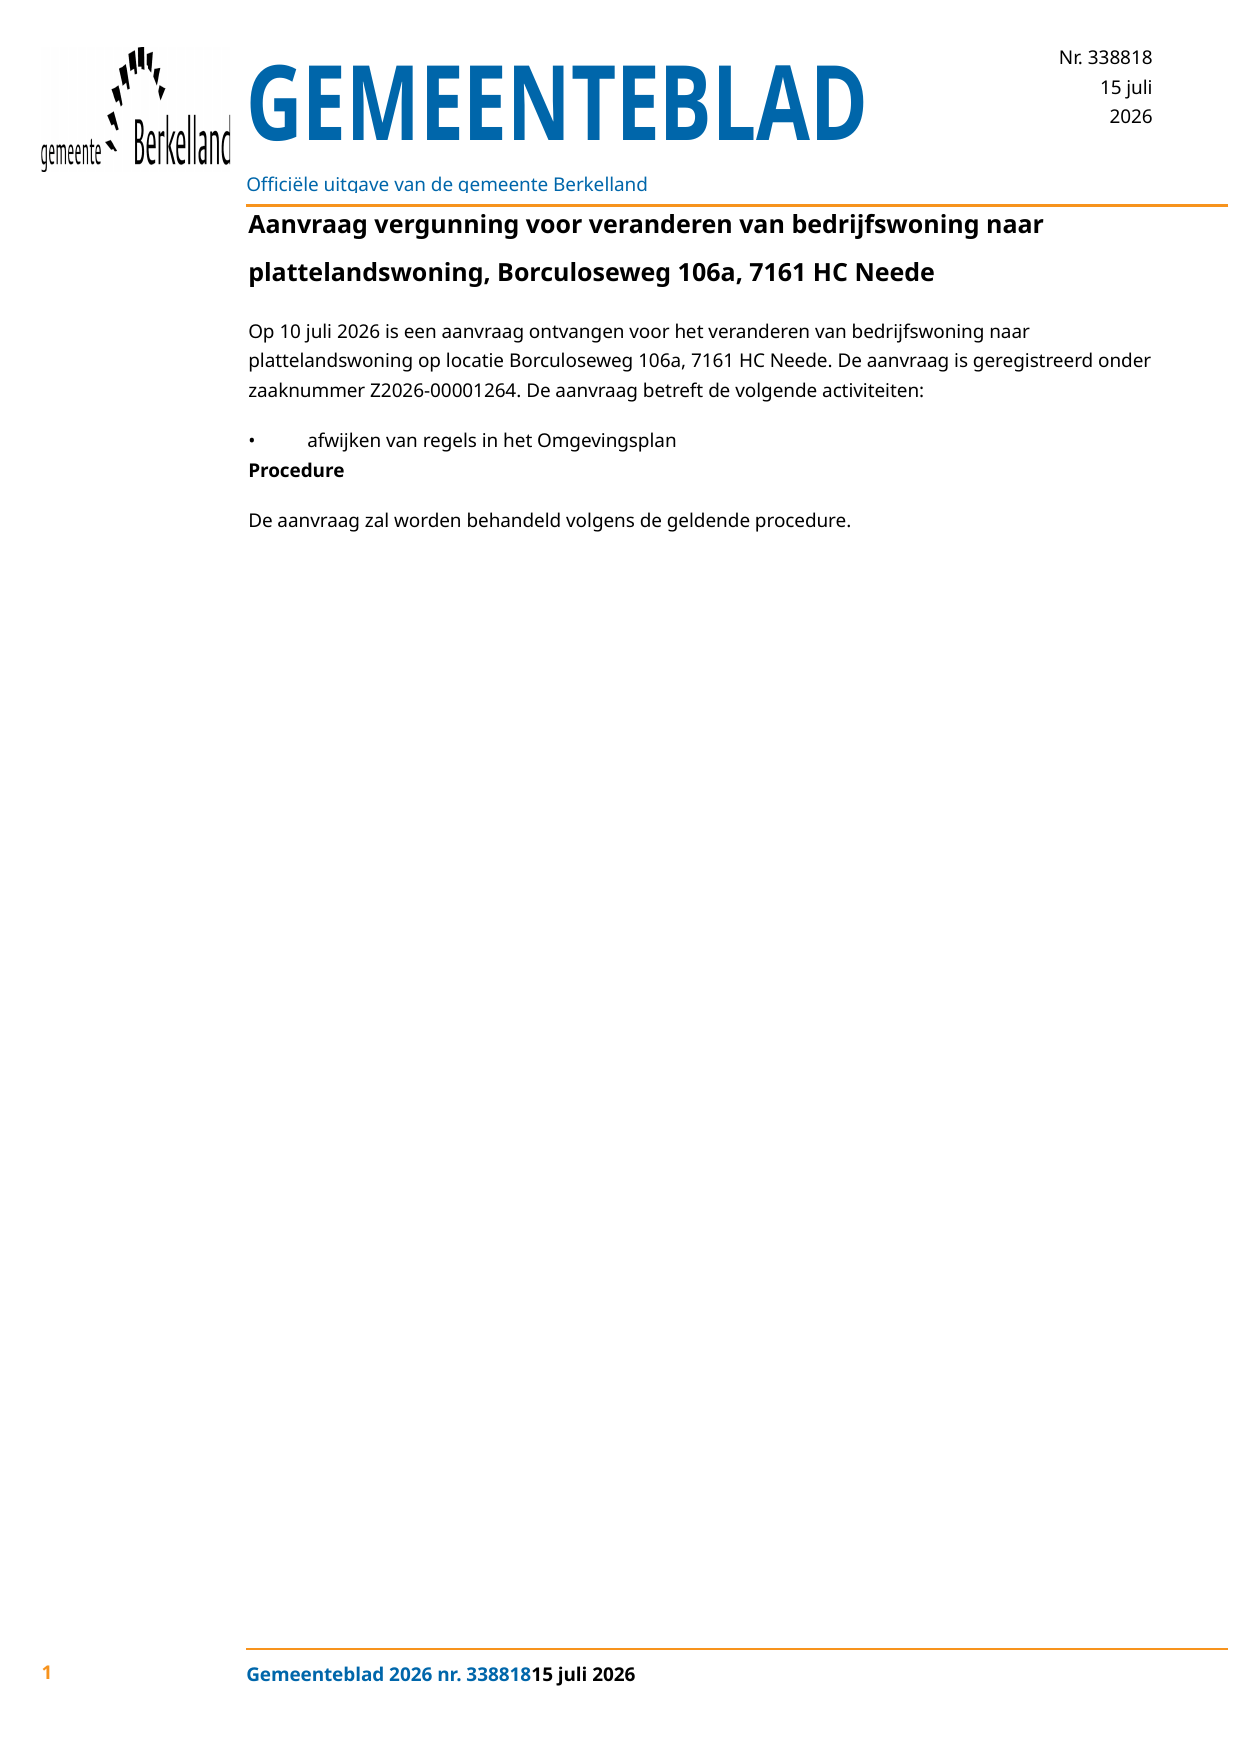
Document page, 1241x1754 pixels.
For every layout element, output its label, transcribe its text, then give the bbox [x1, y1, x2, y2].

picture [41, 47, 231, 172]
text Aanvraag vergunning voor veranderen van bedrijfswoning naar plattelandswoning, Borculoseweg 106a, 7161 HC Neede [248, 207, 1152, 288]
list afwijken van regels in het Omgevingsplan [248, 427, 1152, 453]
text De aanvraag zal worden behandeld volgens de geldende procedure. [248, 507, 1152, 533]
text Op 10 juli 2026 is een aanvraag ontvangen voor het veranderen van bedrijfswoning naar plattelandswoning op locatie Borculoseweg 106a, 7161 HC Neede. De aanvraag is geregistreerd onder zaaknummer Z2026-00001264. De aanvraag betreft de volgende activiteiten: [248, 318, 1152, 403]
text Procedure [248, 457, 1152, 483]
